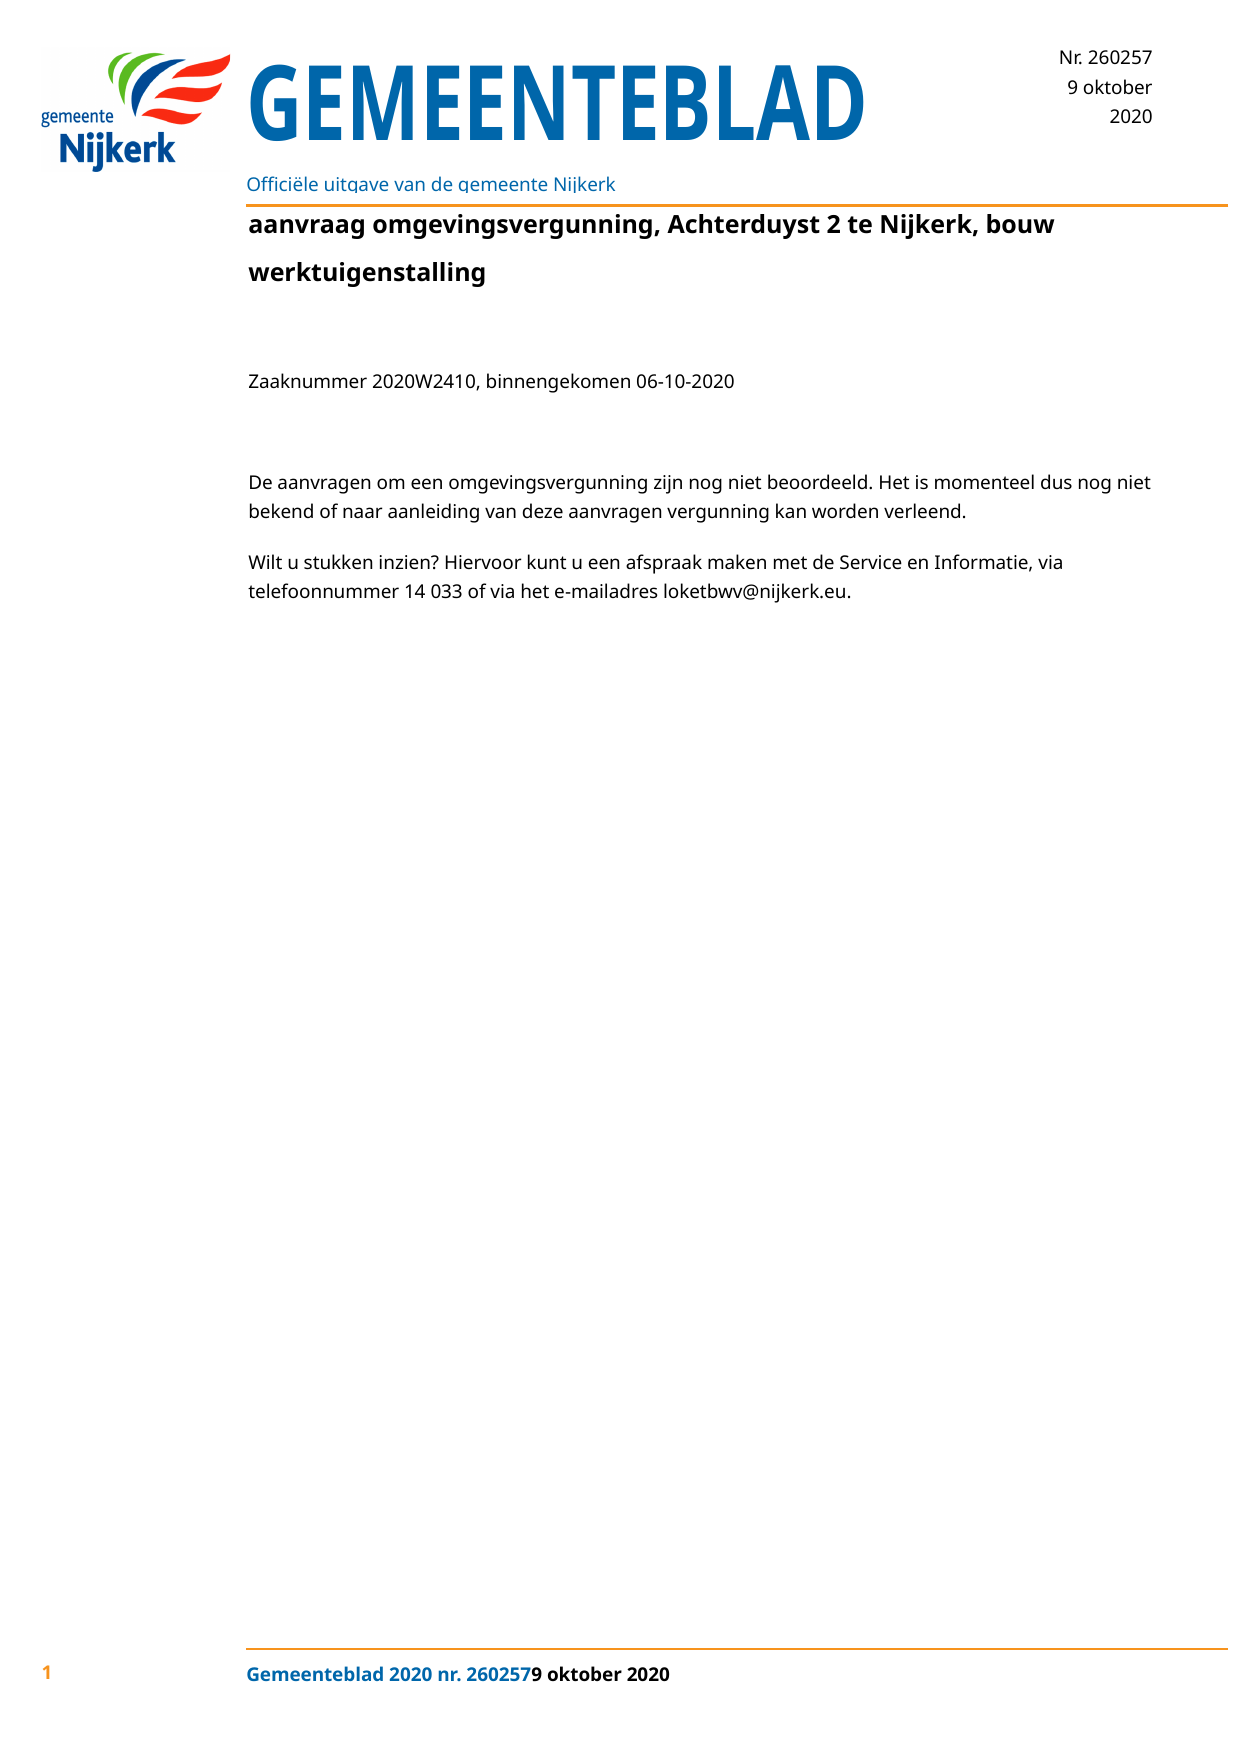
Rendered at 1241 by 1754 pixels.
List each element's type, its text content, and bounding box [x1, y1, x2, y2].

text Wilt u stukken inzien? Hiervoor kunt u een afspraak maken met de Service en Informatie, via telefoonnummer 14 033 of via het e-mailadres loketbwv@nijkerk.eu. [248, 549, 1152, 604]
text De aanvragen om een omgevingsvergunning zijn nog niet beoordeeld. Het is momenteel dus nog niet bekend of naar aanleiding van deze aanvragen vergunning kan worden verleend. [248, 469, 1152, 524]
text Zaaknummer 2020W2410, binnengekomen 06-10-2020 [248, 368, 1152, 394]
text aanvraag omgevingsvergunning, Achterduyst 2 te Nijkerk, bouw werktuigenstalling [248, 207, 1152, 288]
picture [41, 47, 231, 172]
